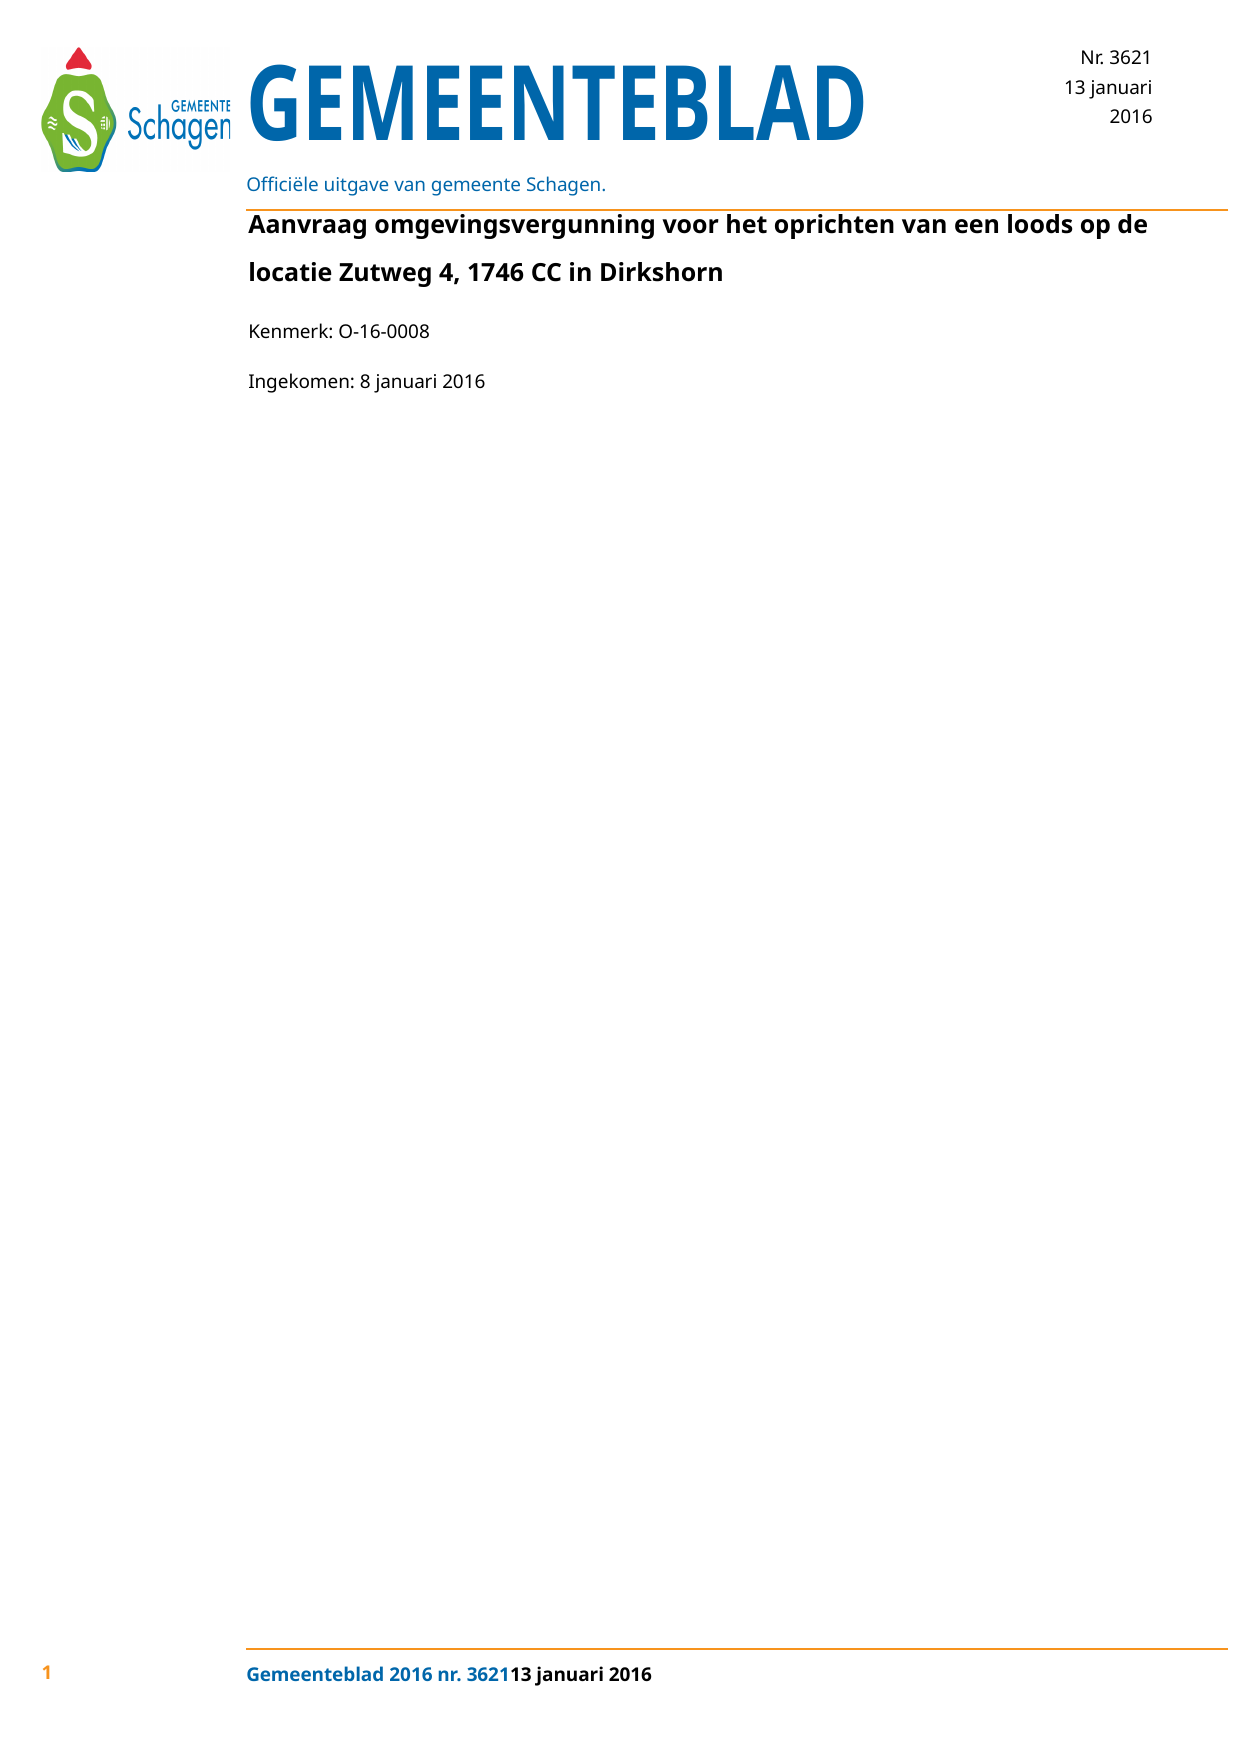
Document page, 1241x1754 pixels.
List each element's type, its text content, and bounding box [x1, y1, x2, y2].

text Ingekomen: 8 januari 2016 [248, 368, 1152, 394]
text Aanvraag omgevingsvergunning voor het oprichten van een loods op de locatie Zutweg 4, 1746 CC in Dirkshorn [248, 211, 1152, 288]
text Kenmerk: O-16-0008 [248, 318, 1152, 344]
picture [41, 47, 231, 172]
